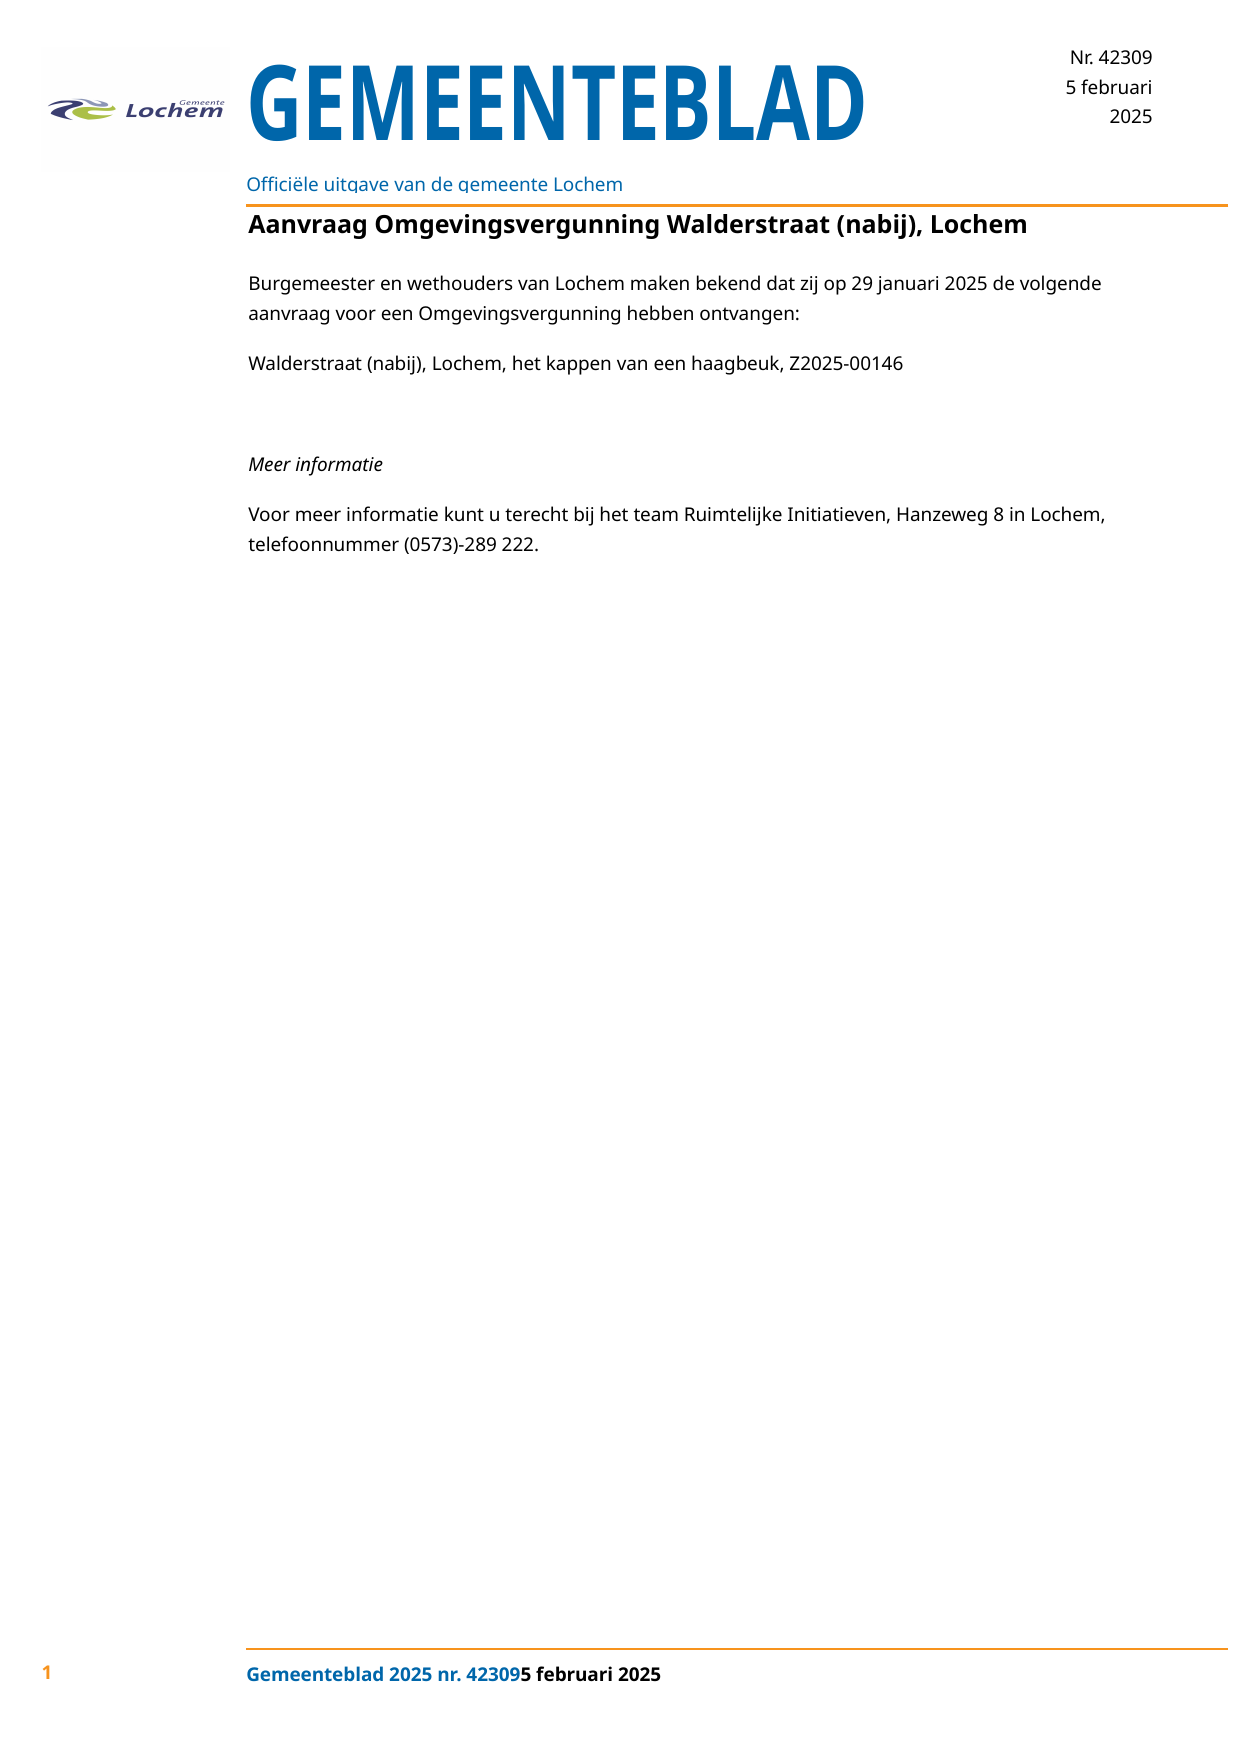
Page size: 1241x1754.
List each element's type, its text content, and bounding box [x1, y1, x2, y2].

text Walderstraat (nabij), Lochem, het kappen van een haagbeuk, Z2025-00146 [248, 350, 1152, 376]
text Burgemeester en wethouders van Lochem maken bekend dat zij op 29 januari 2025 de volgende aanvraag voor een Omgevingsvergunning hebben ontvangen: [248, 270, 1152, 326]
text Meer informatie [248, 451, 1152, 477]
picture [41, 47, 231, 172]
text Aanvraag Omgevingsvergunning Walderstraat (nabij), Lochem [248, 207, 1152, 241]
text Voor meer informatie kunt u terecht bij het team Ruimtelijke Initiatieven, Hanzeweg 8 in Lochem, telefoonnummer (0573)-289 222. [248, 502, 1152, 557]
